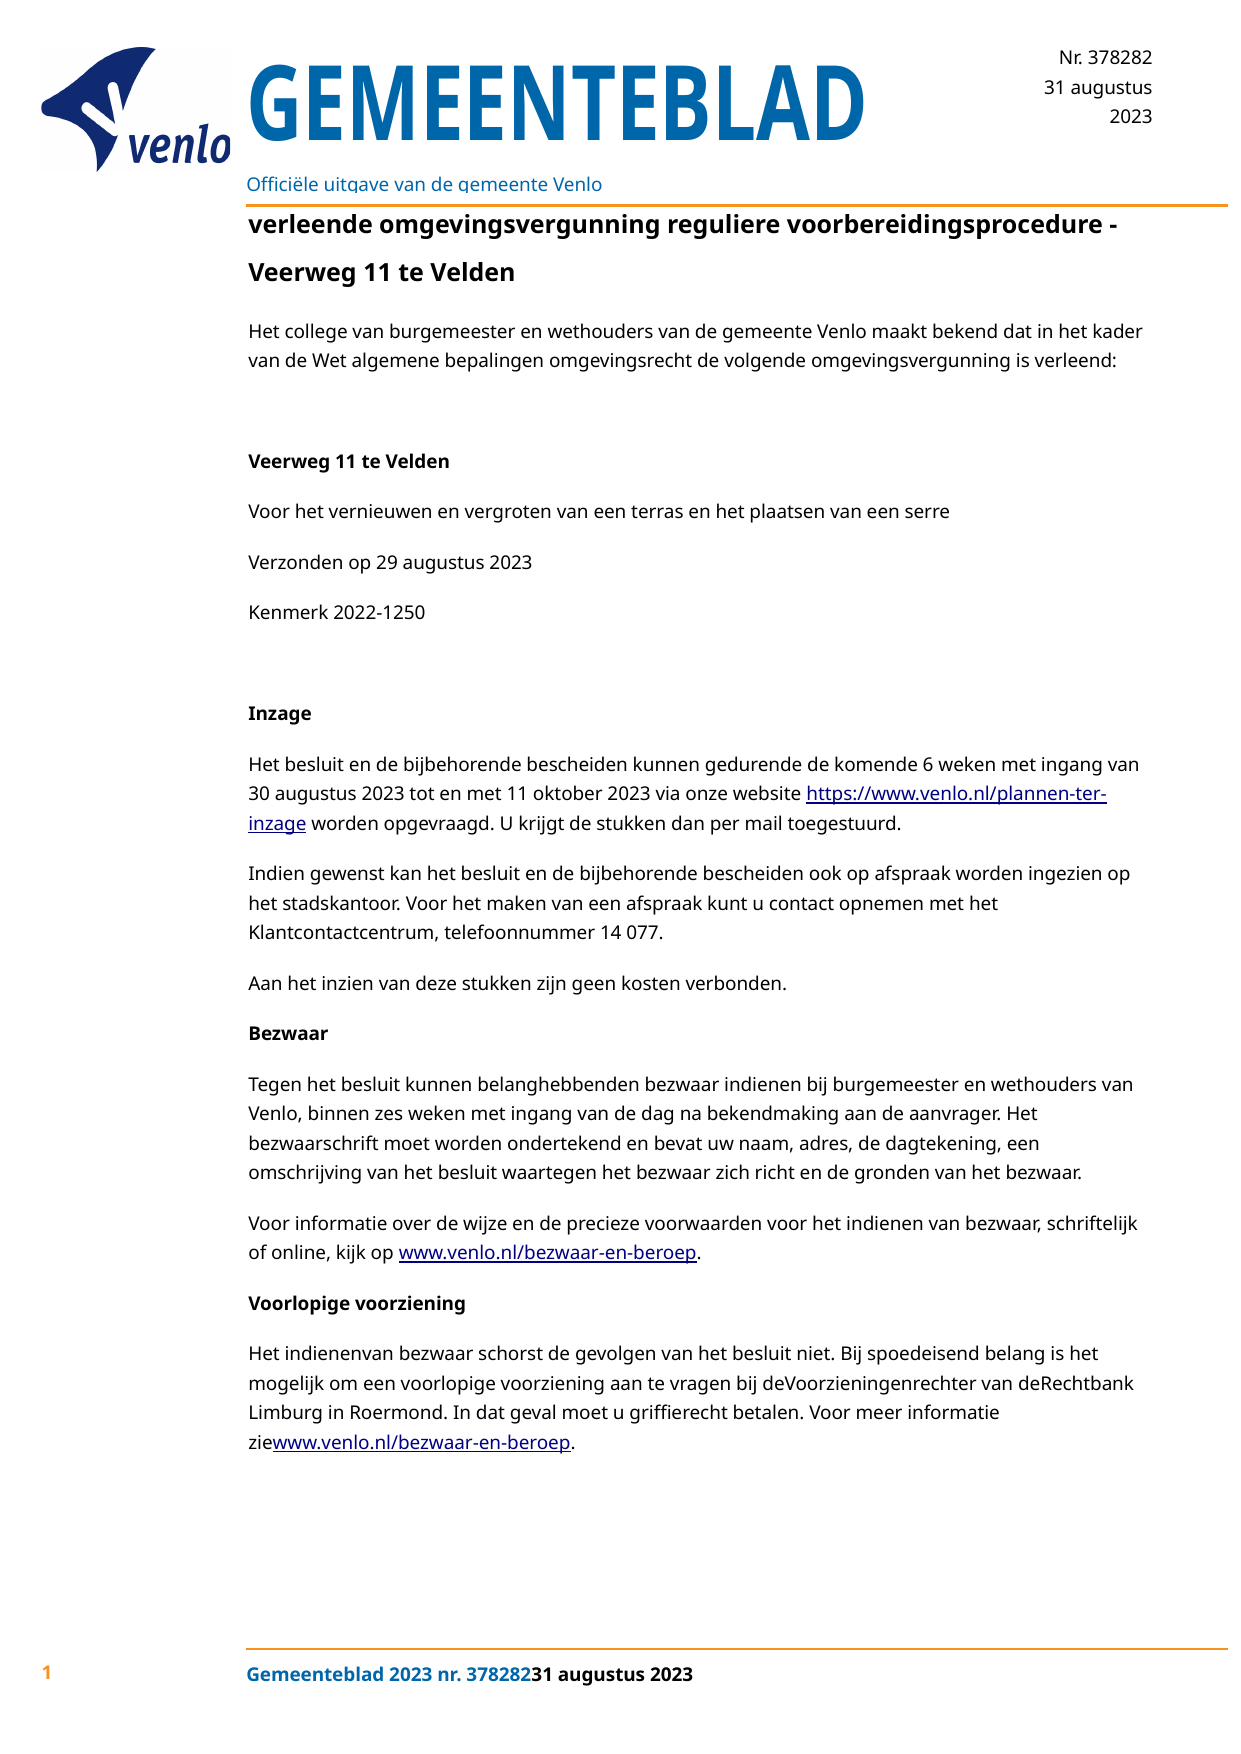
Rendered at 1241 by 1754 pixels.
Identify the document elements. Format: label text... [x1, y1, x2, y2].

text verleende omgevingsvergunning reguliere voorbereidingsprocedure - Veerweg 11 te Velden [248, 207, 1152, 288]
text Voor informatie over de wijze en de precieze voorwaarden voor het indienen van bezwaar, schriftelijk of online, kijk op www.venlo.nl/bezwaar-en-beroep. [248, 1210, 1152, 1265]
text Het college van burgemeester en wethouders van de gemeente Venlo maakt bekend dat in het kader van de Wet algemene bepalingen omgevingsrecht de volgende omgevingsvergunning is verleend: [248, 318, 1152, 373]
text Voor het vernieuwen en vergroten van een terras en het plaatsen van een serre [248, 499, 1152, 524]
text Tegen het besluit kunnen belanghebbenden bezwaar indienen bij burgemeester en wethouders van Venlo, binnen zes weken met ingang van de dag na bekendmaking aan de aanvrager. Het bezwaarschrift moet worden ondertekend en bevat uw naam, adres, de dagtekening, een omschrijving van het besluit waartegen het bezwaar zich richt en de gronden van het bezwaar. [248, 1071, 1152, 1185]
text Voorlopige voorziening [248, 1290, 1152, 1316]
text Veerweg 11 te Velden [248, 448, 1152, 474]
text Indien gewenst kan het besluit en de bijbehorende bescheiden ook op afspraak worden ingezien op het stadskantoor. Voor het maken van een afspraak kunt u contact opnemen met het Klantcontactcentrum, telefoonnummer 14 077. [248, 860, 1152, 945]
text Verzonden op 29 augustus 2023 [248, 549, 1152, 575]
text Het besluit en de bijbehorende bescheiden kunnen gedurende de komende 6 weken met ingang van 30 augustus 2023 tot en met 11 oktober 2023 via onze website https://www.venlo.nl/plannen-ter-inzage worden opgevraagd. U krijgt de stukken dan per mail toegestuurd. [248, 751, 1152, 836]
text Kenmerk 2022-1250 [248, 599, 1152, 625]
text Aan het inzien van deze stukken zijn geen kosten verbonden. [248, 970, 1152, 996]
picture [41, 47, 231, 172]
text Het indienenvan bezwaar schorst de gevolgen van het besluit niet. Bij spoedeisend belang is het mogelijk om een voorlopige voorziening aan te vragen bij deVoorzieningenrechter van deRechtbank Limburg in Roermond. In dat geval moet u griffierecht betalen. Voor meer informatie ziewww.venlo.nl/bezwaar-en-beroep. [248, 1340, 1152, 1455]
text Bezwaar [248, 1020, 1152, 1046]
text Inzage [248, 700, 1152, 726]
